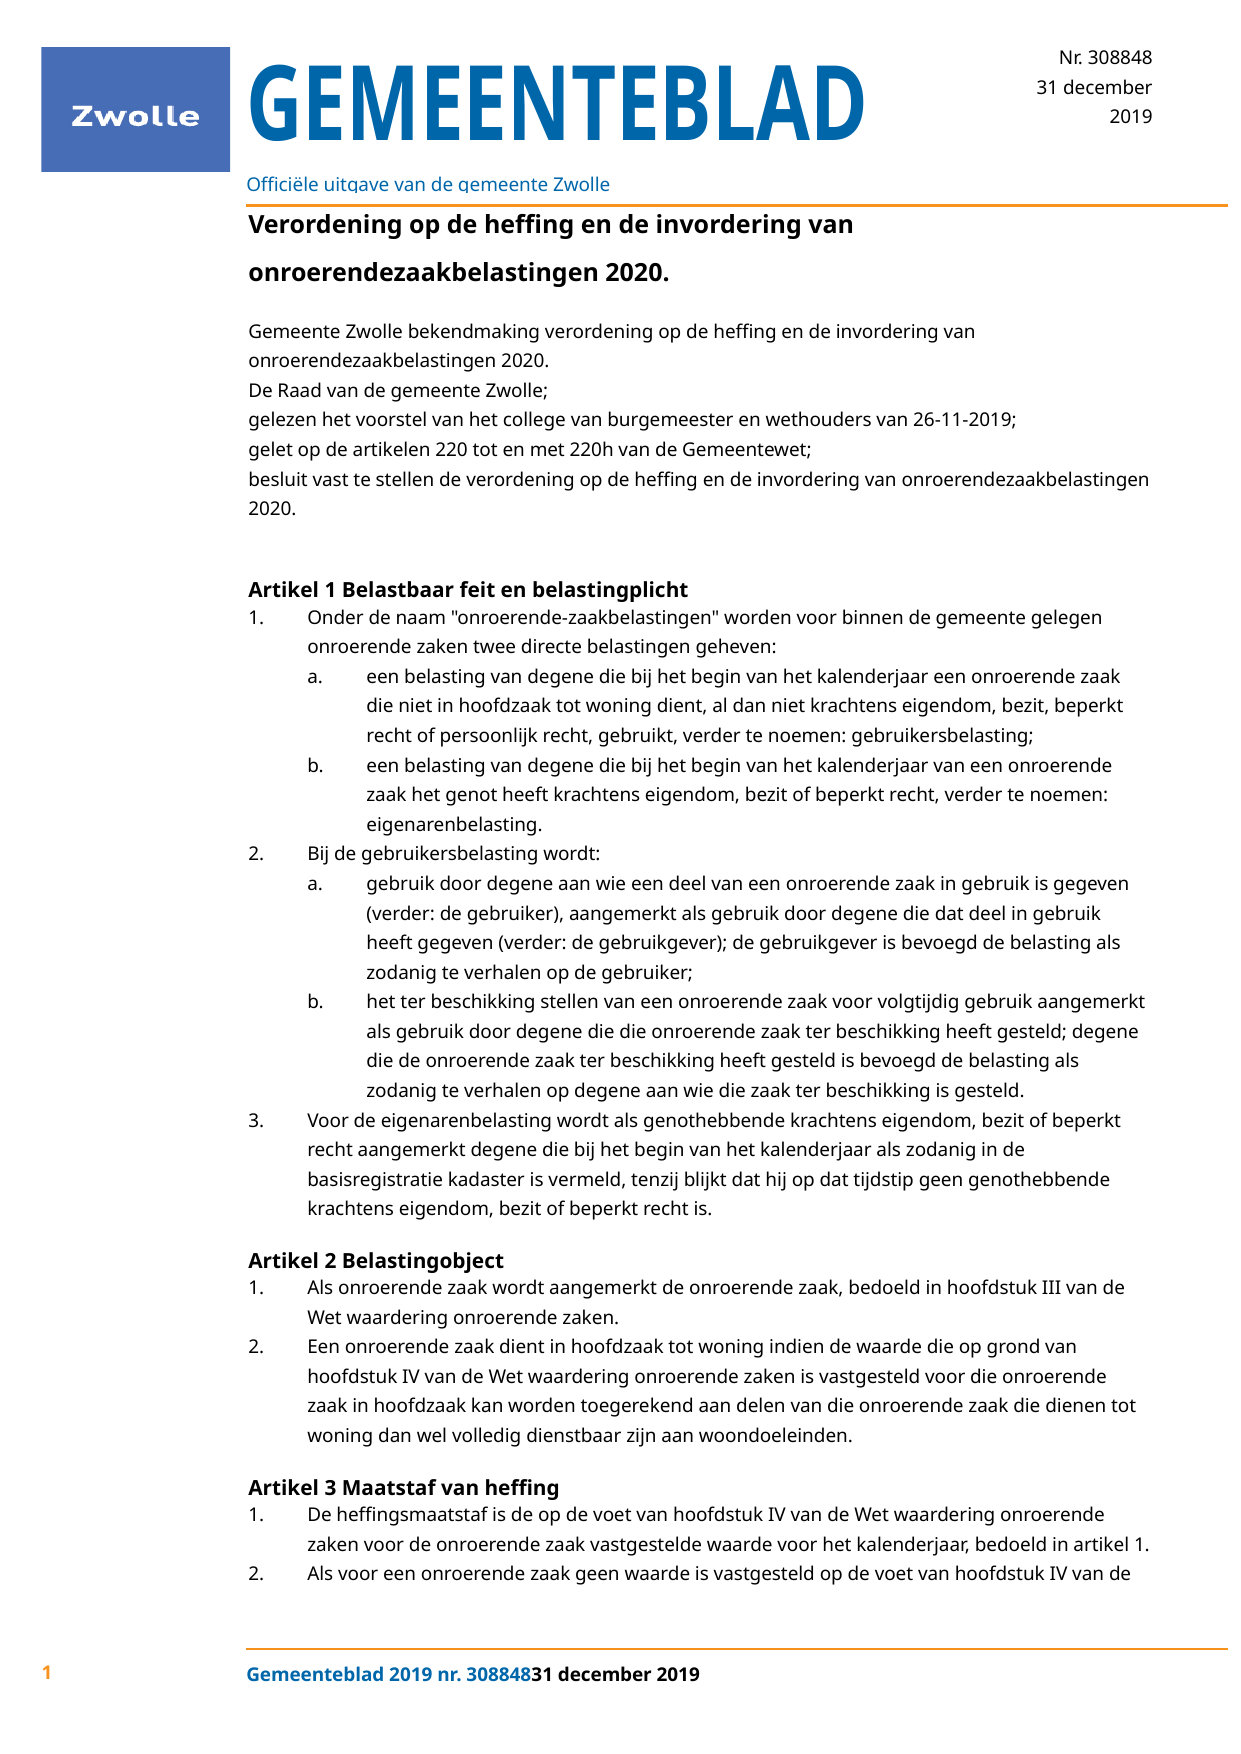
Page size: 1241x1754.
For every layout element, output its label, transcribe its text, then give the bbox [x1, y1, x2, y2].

list De heffingsmaatstaf is de op de voet van hoofdstuk IV van de Wet waardering onroerende zaken voor de onroerende zaak vastgestelde waarde voor het kalenderjaar, bedoeld in artikel 1. [248, 1501, 1152, 1556]
list Voor de eigenarenbelasting wordt als genothebbende krachtens eigendom, bezit of beperkt recht aangemerkt degene die bij het begin van het kalenderjaar als zodanig in de basisregistratie kadaster is vermeld, tenzij blijkt dat hij op dat tijdstip geen genothebbende krachtens eigendom, bezit of beperkt recht is. [248, 1107, 1152, 1221]
list Onder de naam "onroerende-zaakbelastingen" worden voor binnen de gemeente gelegen onroerende zaken twee directe belastingen geheven: [248, 604, 1152, 659]
picture [41, 47, 231, 172]
text Artikel 3 Maatstaf van heffing [248, 1473, 1152, 1501]
text gelet op de artikelen 220 tot en met 220h van de Gemeentewet; [248, 436, 1152, 462]
list Als voor een onroerende zaak geen waarde is vastgesteld op de voet van hoofdstuk IV van de [248, 1560, 1152, 1586]
text Gemeente Zwolle bekendmaking verordening op de heffing en de invordering van onroerendezaakbelastingen 2020. [248, 318, 1152, 373]
list Bij de gebruikersbelasting wordt: [248, 841, 1152, 866]
list een belasting van degene die bij het begin van het kalenderjaar een onroerende zaak die niet in hoofdzaak tot woning dient, al dan niet krachtens eigendom, bezit, beperkt recht of persoonlijk recht, gebruikt, verder te noemen: gebruikersbelasting; [307, 663, 1152, 748]
text Artikel 2 Belastingobject [248, 1246, 1152, 1274]
text De Raad van de gemeente Zwolle; [248, 377, 1152, 403]
text Artikel 1 Belastbaar feit en belastingplicht [248, 575, 1152, 604]
list een belasting van degene die bij het begin van het kalenderjaar van een onroerende zaak het genot heeft krachtens eigendom, bezit of beperkt recht, verder te noemen: eigenarenbelasting. [307, 752, 1152, 837]
list Als onroerende zaak wordt aangemerkt de onroerende zaak, bedoeld in hoofdstuk III van de Wet waardering onroerende zaken. [248, 1274, 1152, 1330]
text gelezen het voorstel van het college van burgemeester en wethouders van 26-11-2019; [248, 407, 1152, 432]
list gebruik door degene aan wie een deel van een onroerende zaak in gebruik is gegeven (verder: de gebruiker), aangemerkt als gebruik door degene die dat deel in gebruik heeft gegeven (verder: de gebruikgever); de gebruikgever is bevoegd de belasting als zodanig te verhalen op de gebruiker; [307, 870, 1152, 984]
list Een onroerende zaak dient in hoofdzaak tot woning indien de waarde die op grond van hoofdstuk IV van de Wet waardering onroerende zaken is vastgesteld voor die onroerende zaak in hoofdzaak kan worden toegerekend aan delen van die onroerende zaak die dienen tot woning dan wel volledig dienstbaar zijn aan woondoeleinden. [248, 1333, 1152, 1448]
text besluit vast te stellen de verordening op de heffing en de invordering van onroerendezaakbelastingen 2020. [248, 466, 1152, 521]
list het ter beschikking stellen van een onroerende zaak voor volgtijdig gebruik aangemerkt als gebruik door degene die die onroerende zaak ter beschikking heeft gesteld; degene die de onroerende zaak ter beschikking heeft gesteld is bevoegd de belasting als zodanig te verhalen op degene aan wie die zaak ter beschikking is gesteld. [307, 988, 1152, 1103]
text Verordening op de heffing en de invordering van onroerendezaakbelastingen 2020. [248, 207, 1152, 288]
